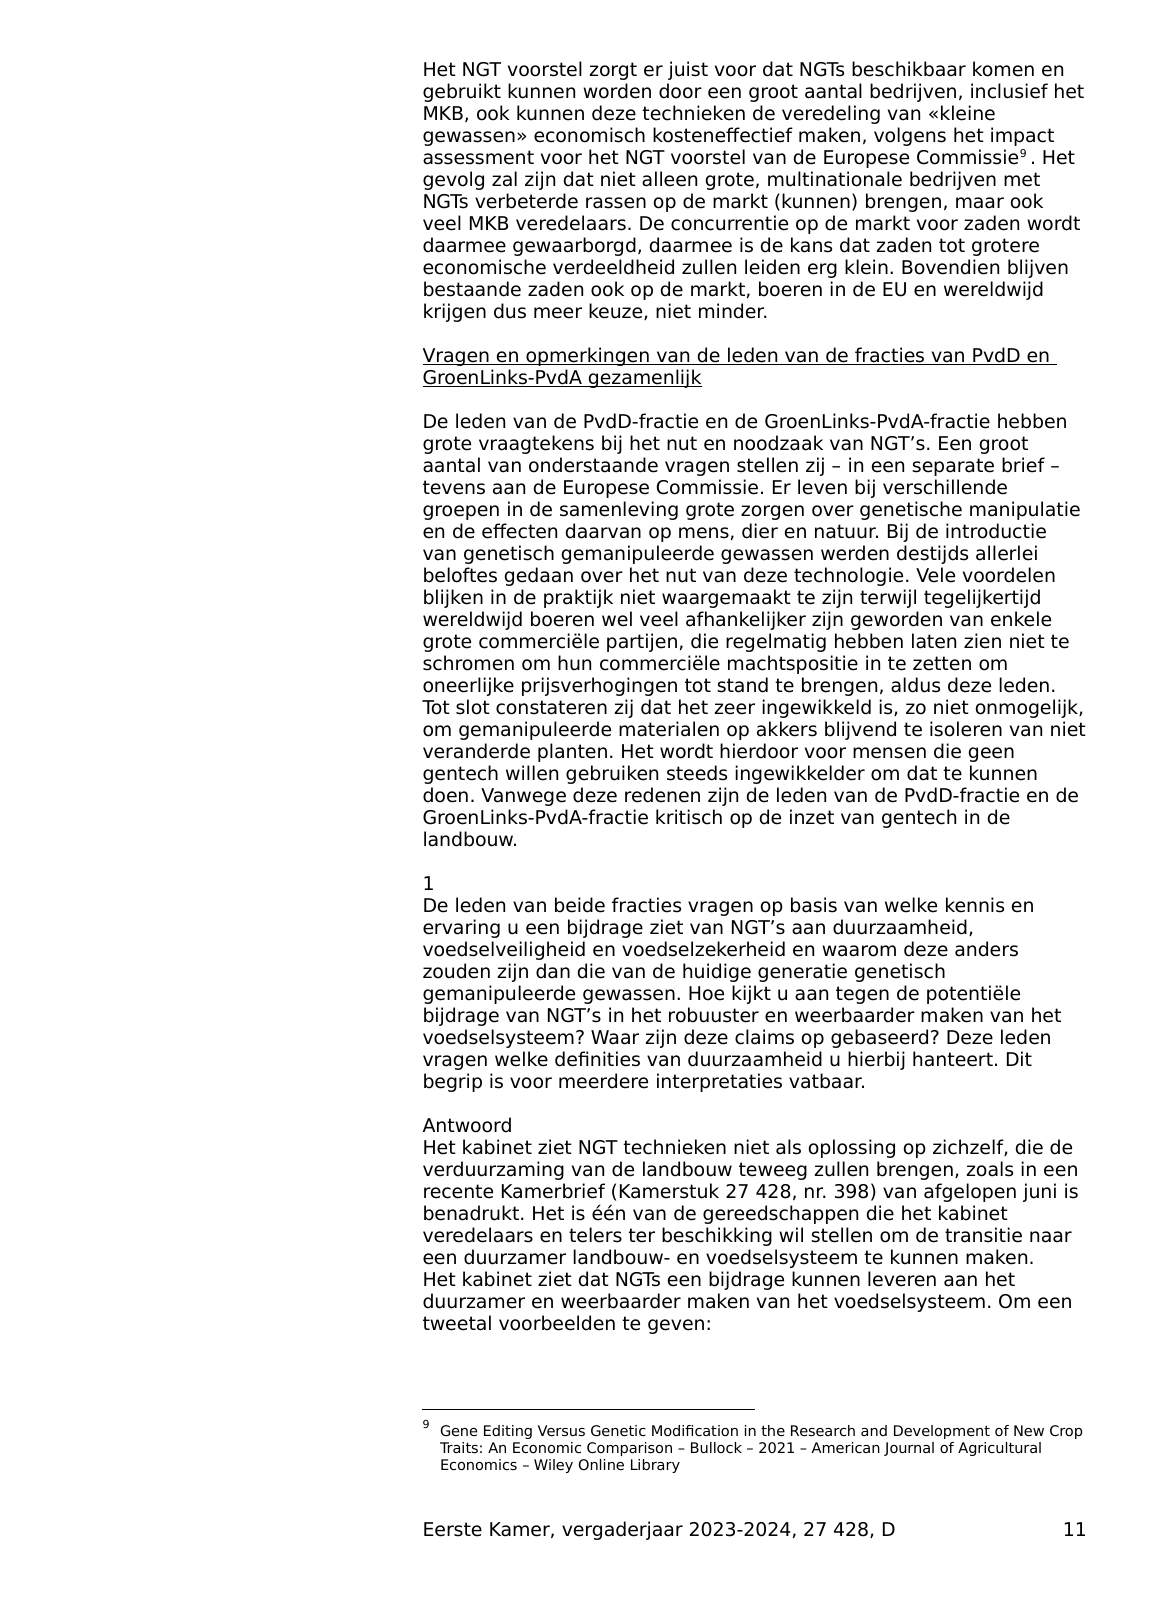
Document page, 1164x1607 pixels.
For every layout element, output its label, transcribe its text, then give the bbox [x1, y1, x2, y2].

text Antwoord [422, 1115, 1087, 1137]
subtitle Vragen en opmerkingen van de leden van de fracties van PvdD en GroenLinks-PvdA gezamenlijk [422, 345, 1087, 389]
text Gene Editing Versus Genetic Modification in the Research and Development of New Crop Traits: An Economic Comparison – Bullock – 2021 – American Journal of Agricultural Economics – Wiley Online Library [422, 1418, 1087, 1474]
text Het kabinet ziet NGT technieken niet als oplossing op zichzelf, die de verduurzaming van de landbouw teweeg zullen brengen, zoals in een recente Kamerbrief (Kamerstuk 27 428, nr. 398) van afgelopen juni is benadrukt. Het is één van de gereedschappen die het kabinet veredelaars en telers ter beschikking wil stellen om de transitie naar een duurzamer landbouw- en voedselsysteem te kunnen maken. [422, 1137, 1087, 1269]
text Het NGT voorstel zorgt er juist voor dat NGTs beschikbaar komen en gebruikt kunnen worden door een groot aantal bedrijven, inclusief het MKB, ook kunnen deze technieken de veredeling van «kleine gewassen» economisch kosteneffectief maken, volgens het impact assessment voor het NGT voorstel van de Europese Commissie. Het gevolg zal zijn dat niet alleen grote, multinationale bedrijven met NGTs verbeterde rassen op de markt (kunnen) brengen, maar ook veel MKB veredelaars. De concurrentie op de markt voor zaden wordt daarmee gewaarborgd, daarmee is de kans dat zaden tot grotere economische verdeeldheid zullen leiden erg klein. Bovendien blijven bestaande zaden ook op de markt, boeren in de EU en wereldwijd krijgen dus meer keuze, niet minder. [422, 59, 1087, 323]
text De leden van de PvdD-fractie en de GroenLinks-PvdA-fractie hebben grote vraagtekens bij het nut en noodzaak van NGT’s. Een groot aantal van onderstaande vragen stellen zij – in een separate brief – tevens aan de Europese Commissie. Er leven bij verschillende groepen in de samenleving grote zorgen over genetische manipulatie en de effecten daarvan op mens, dier en natuur. Bij de introductie van genetisch gemanipuleerde gewassen werden destijds allerlei beloftes gedaan over het nut van deze technologie. Vele voordelen blijken in de praktijk niet waargemaakt te zijn terwijl tegelijkertijd wereldwijd boeren wel veel afhankelijker zijn geworden van enkele grote commerciële partijen, die regelmatig hebben laten zien niet te schromen om hun commerciële machtspositie in te zetten om oneerlijke prijsverhogingen tot stand te brengen, aldus deze leden. Tot slot constateren zij dat het zeer ingewikkeld is, zo niet onmogelijk, om gemanipuleerde materialen op akkers blijvend te isoleren van niet veranderde planten. Het wordt hierdoor voor mensen die geen gentech willen gebruiken steeds ingewikkelder om dat te kunnen doen. Vanwege deze redenen zijn de leden van de PvdD-fractie en de GroenLinks-PvdA-fractie kritisch op de inzet van gentech in de landbouw. [422, 411, 1087, 851]
text De leden van beide fracties vragen op basis van welke kennis en ervaring u een bijdrage ziet van NGT’s aan duurzaamheid, voedselveiligheid en voedselzekerheid en waarom deze anders zouden zijn dan die van de huidige generatie genetisch gemanipuleerde gewassen. Hoe kijkt u aan tegen de potentiële bijdrage van NGT’s in het robuuster en weerbaarder maken van het voedselsysteem? Waar zijn deze claims op gebaseerd? Deze leden vragen welke definities van duurzaamheid u hierbij hanteert. Dit begrip is voor meerdere interpretaties vatbaar. [422, 895, 1087, 1093]
text 1 [422, 873, 1087, 895]
text Het kabinet ziet dat NGTs een bijdrage kunnen leveren aan het duurzamer en weerbaarder maken van het voedselsysteem. Om een tweetal voorbeelden te geven: [422, 1269, 1087, 1335]
